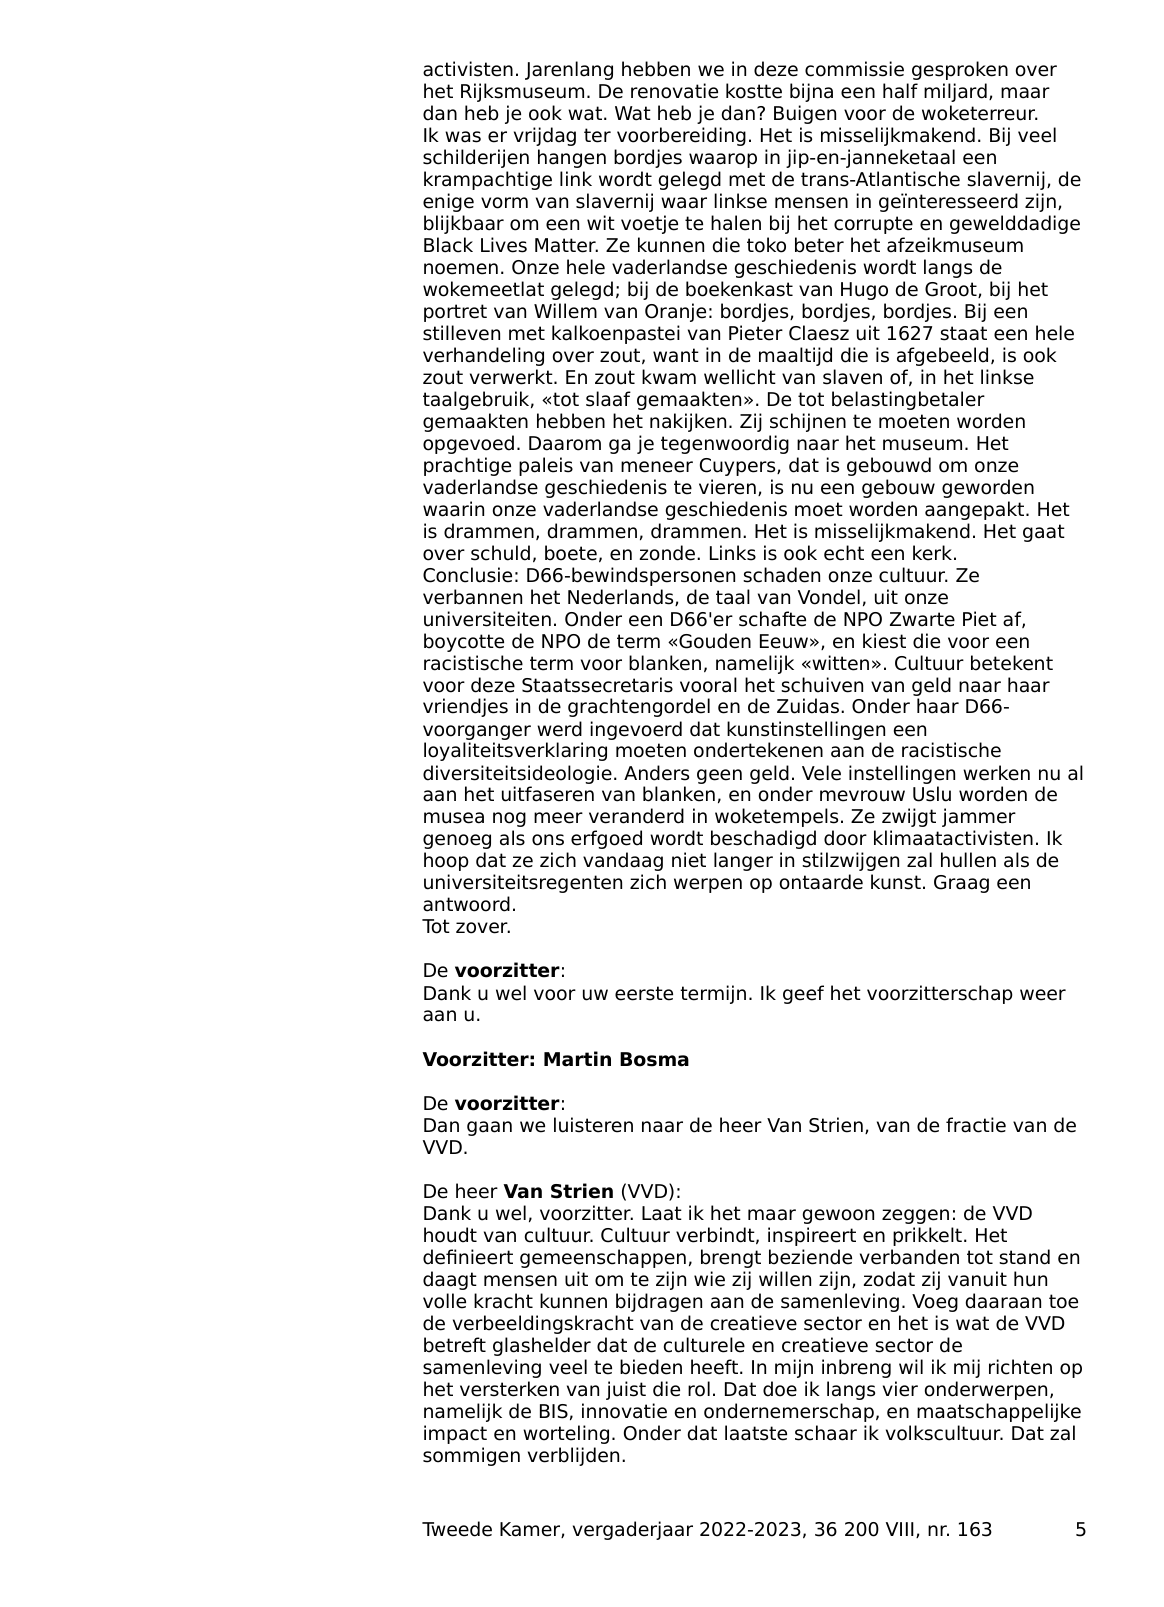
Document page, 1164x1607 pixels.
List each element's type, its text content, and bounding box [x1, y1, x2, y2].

text Ik was er vrijdag ter voorbereiding. Het is misselijkmakend. Bij veel schilderijen hangen bordjes waarop in jip-en-janneketaal een krampachtige link wordt gelegd met de trans-Atlantische slavernij, de enige vorm van slavernij waar linkse mensen in geïnteresseerd zijn, blijkbaar om een wit voetje te halen bij het corrupte en gewelddadige Black Lives Matter. Ze kunnen die toko beter het afzeikmuseum noemen. Onze hele vaderlandse geschiedenis wordt langs de wokemeetlat gelegd; bij de boekenkast van Hugo de Groot, bij het portret van Willem van Oranje: bordjes, bordjes, bordjes. Bij een stilleven met kalkoenpastei van Pieter Claesz uit 1627 staat een hele verhandeling over zout, want in de maaltijd die is afgebeeld, is ook zout verwerkt. En zout kwam wellicht van slaven of, in het linkse taalgebruik, «tot slaaf gemaakten». De tot belastingbetaler gemaakten hebben het nakijken. Zij schijnen te moeten worden opgevoed. Daarom ga je tegenwoordig naar het museum. Het prachtige paleis van meneer Cuypers, dat is gebouwd om onze vaderlandse geschiedenis te vieren, is nu een gebouw geworden waarin onze vaderlandse geschiedenis moet worden aangepakt. Het is drammen, drammen, drammen. Het is misselijkmakend. Het gaat over schuld, boete, en zonde. Links is ook echt een kerk. [422, 125, 1087, 564]
text activisten. Jarenlang hebben we in deze commissie gesproken over het Rijksmuseum. De renovatie kostte bijna een half miljard, maar dan heb je ook wat. Wat heb je dan? Buigen voor de woketerreur. [422, 59, 1087, 125]
text Tot zover. [422, 916, 1087, 938]
subtitle Voorzitter: Martin Bosma [422, 1048, 1087, 1071]
text Dan gaan we luisteren naar de heer Van Strien, van de fractie van de VVD. [422, 1115, 1087, 1159]
text Dank u wel, voorzitter. Laat ik het maar gewoon zeggen: de VVD houdt van cultuur. Cultuur verbindt, inspireert en prikkelt. Het definieert gemeenschappen, brengt beziende verbanden tot stand en daagt mensen uit om te zijn wie zij willen zijn, zodat zij vanuit hun volle kracht kunnen bijdragen aan de samenleving. Voeg daaraan toe de verbeeldingskracht van de creatieve sector en het is wat de VVD betreft glashelder dat de culturele en creatieve sector de samenleving veel te bieden heeft. In mijn inbreng wil ik mij richten op het versterken van juist die rol. Dat doe ik langs vier onderwerpen, namelijk de BIS, innovatie en ondernemerschap, en maatschappelijke impact en worteling. Onder dat laatste schaar ik volkscultuur. Dat zal sommigen verblijden. [422, 1203, 1087, 1467]
text De heer Van Strien (VVD): [422, 1181, 1087, 1203]
text Dank u wel voor uw eerste termijn. Ik geef het voorzitterschap weer aan u. [422, 982, 1087, 1026]
text De voorzitter: [422, 1093, 1087, 1115]
text De voorzitter: [422, 960, 1087, 982]
text Conclusie: D66-bewindspersonen schaden onze cultuur. Ze verbannen het Nederlands, de taal van Vondel, uit onze universiteiten. Onder een D66'er schafte de NPO Zwarte Piet af, boycotte de NPO de term «Gouden Eeuw», en kiest die voor een racistische term voor blanken, namelijk «witten». Cultuur betekent voor deze Staatssecretaris vooral het schuiven van geld naar haar vriendjes in de grachtengordel en de Zuidas. Onder haar D66-voorganger werd ingevoerd dat kunstinstellingen een loyaliteitsverklaring moeten ondertekenen aan de racistische diversiteitsideologie. Anders geen geld. Vele instellingen werken nu al aan het uitfaseren van blanken, en onder mevrouw Uslu worden de musea nog meer veranderd in woketempels. Ze zwijgt jammer genoeg als ons erfgoed wordt beschadigd door klimaatactivisten. Ik hoop dat ze zich vandaag niet langer in stilzwijgen zal hullen als de universiteitsregenten zich werpen op ontaarde kunst. Graag een antwoord. [422, 564, 1087, 916]
